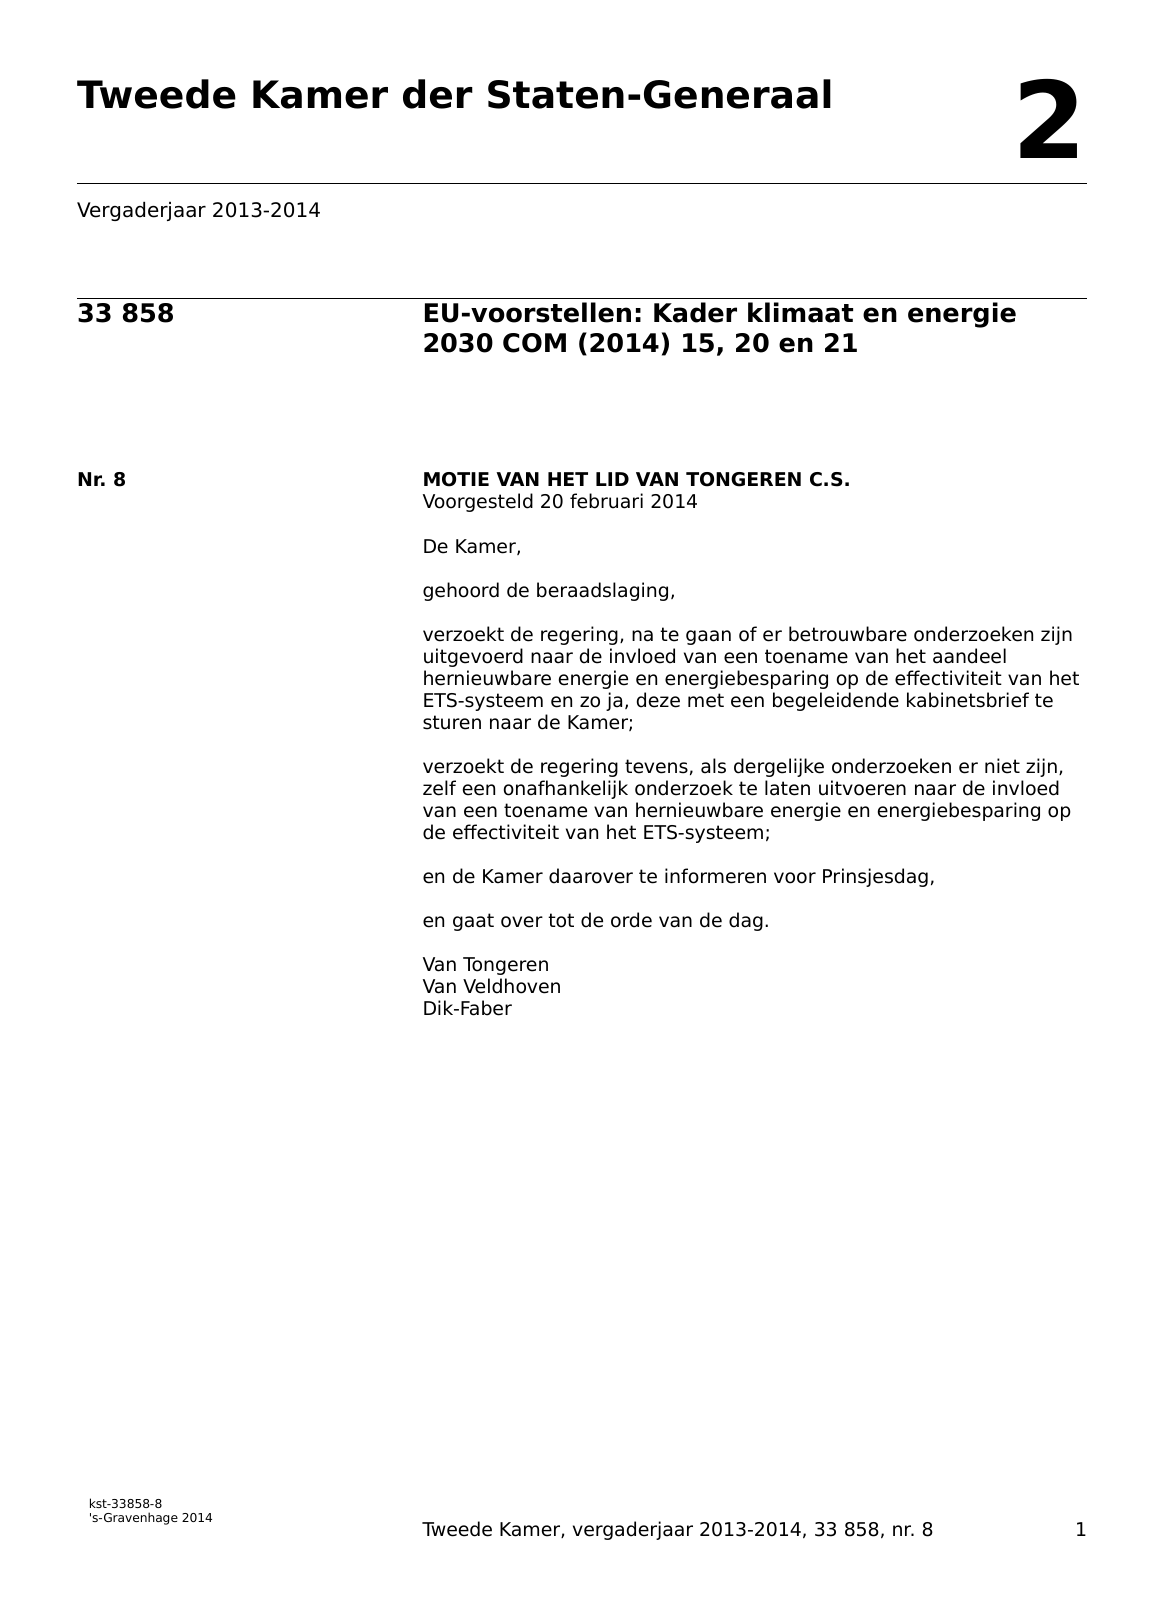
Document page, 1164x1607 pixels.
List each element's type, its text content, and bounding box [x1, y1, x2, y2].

table_header 2 [886, 59, 1087, 183]
text Dik-Faber [422, 998, 1087, 1020]
text 's-Gravenhage 2014 [88, 1511, 323, 1525]
text Van Tongeren [422, 954, 1087, 976]
text Van Veldhoven [422, 976, 1087, 998]
text verzoekt de regering, na te gaan of er betrouwbare onderzoeken zijn uitgevoerd naar de invloed van een toename van het aandeel hernieuwbare energie en energiebesparing op de effectiviteit van het ETS-systeem en zo ja, deze met een begeleidende kabinetsbrief te sturen naar de Kamer; [422, 624, 1087, 734]
table_header Tweede Kamer der Staten-Generaal [77, 59, 886, 183]
text en gaat over tot de orde van de dag. [422, 910, 1087, 932]
text kst-33858-8 [88, 1497, 323, 1511]
text verzoekt de regering tevens, als dergelijke onderzoeken er niet zijn, zelf een onafhankelijk onderzoek te laten uitvoeren naar de invloed van een toename van hernieuwbare energie en energiebesparing op de effectiviteit van het ETS-systeem; [422, 756, 1087, 844]
table_cell Vergaderjaar 2013-2014 [77, 184, 1087, 298]
text en de Kamer daarover te informeren voor Prinsjesdag, [422, 866, 1087, 888]
text De Kamer, [422, 536, 1087, 557]
subtitle 33 858 EU-voorstellen: Kader klimaat en energie 2030 COM (2014) 15, 20 en 21 [77, 299, 1087, 358]
text Voorgesteld 20 februari 2014 [422, 491, 1087, 513]
text gehoord de beraadslaging, [422, 580, 1087, 602]
subtitle Nr. 8 MOTIE VAN HET LID VAN TONGEREN C.S. [77, 469, 1087, 491]
